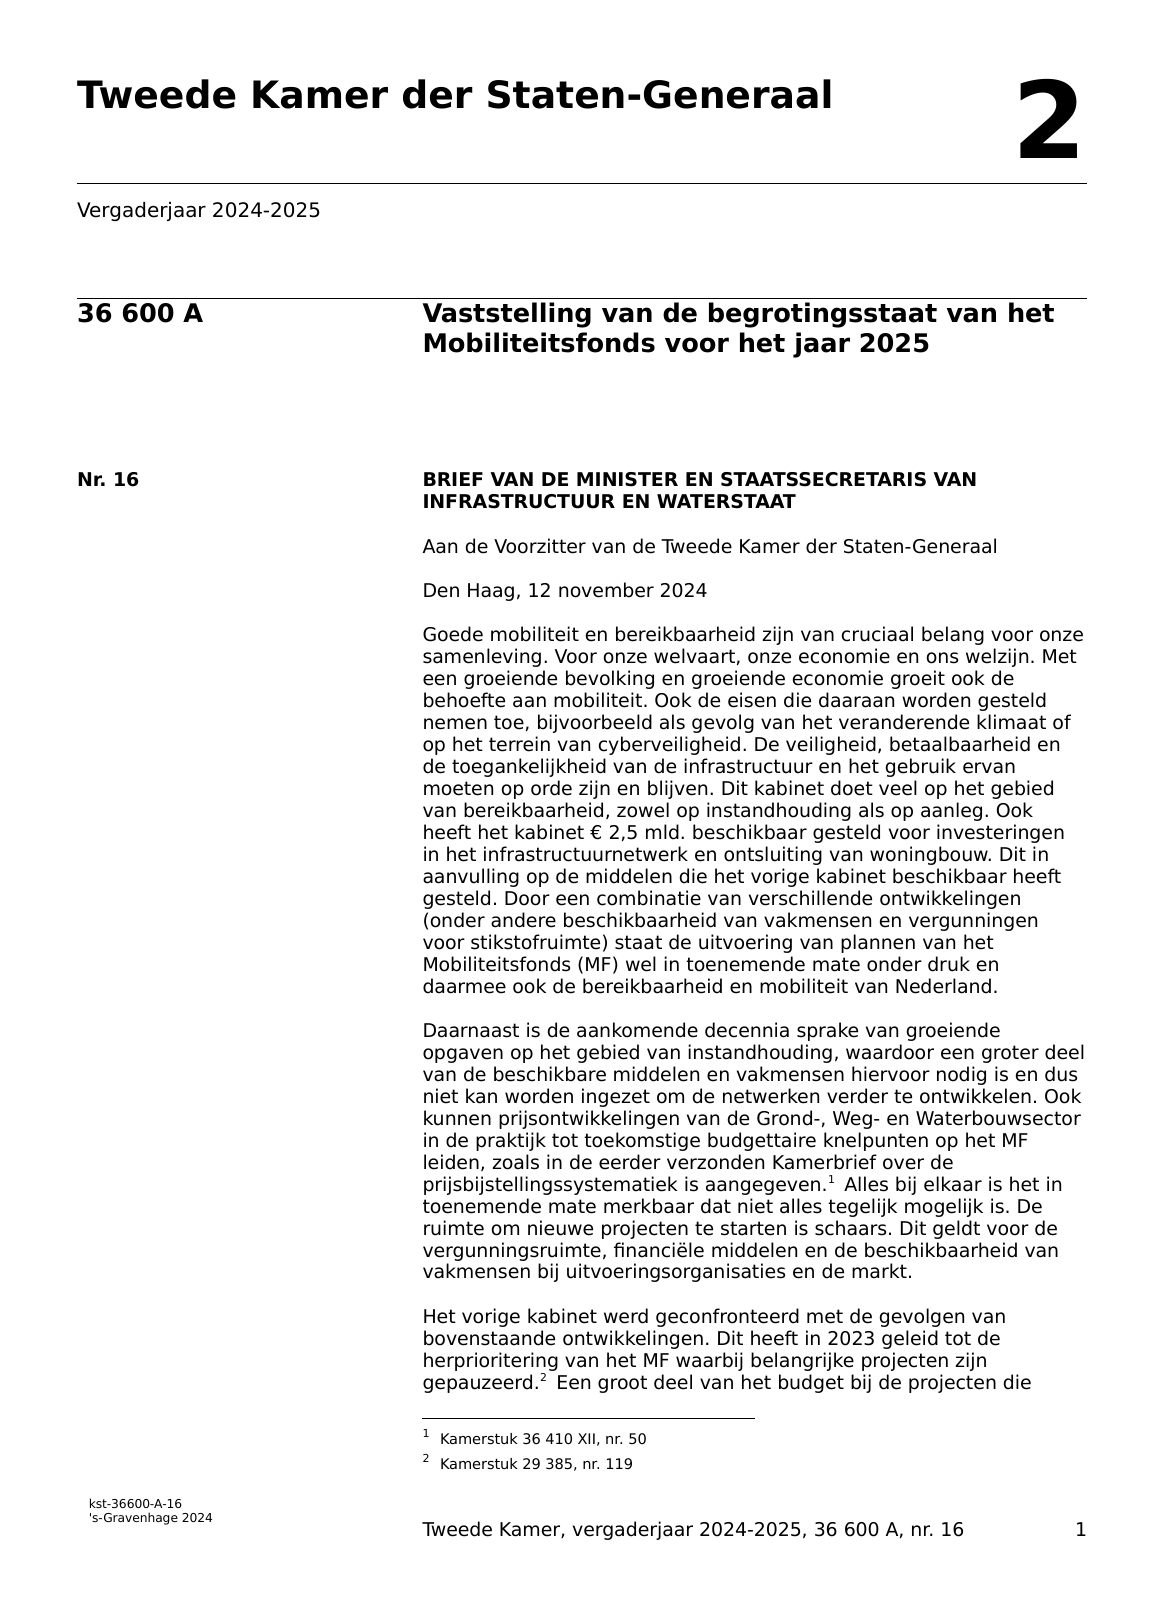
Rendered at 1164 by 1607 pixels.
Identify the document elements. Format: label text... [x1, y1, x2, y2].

table_header 2 [886, 59, 1087, 183]
text 's-Gravenhage 2024 [88, 1511, 323, 1525]
table_cell Vergaderjaar 2024-2025 [77, 184, 1087, 298]
text Het vorige kabinet werd geconfronteerd met de gevolgen van bovenstaande ontwikkelingen. Dit heeft in 2023 geleid tot de herprioritering van het MF waarbij belangrijke projecten zijn gepauzeerd. Een groot deel van het budget bij de projecten die [422, 1306, 1087, 1393]
text Daarnaast is de aankomende decennia sprake van groeiende opgaven op het gebied van instandhouding, waardoor een groter deel van de beschikbare middelen en vakmensen hiervoor nodig is en dus niet kan worden ingezet om de netwerken verder te ontwikkelen. Ook kunnen prijsontwikkelingen van de Grond-, Weg- en Waterbouwsector in de praktijk tot toekomstige budgettaire knelpunten op het MF leiden, zoals in de eerder verzonden Kamerbrief over de prijsbijstellingssystematiek is aangegeven. Alles bij elkaar is het in toenemende mate merkbaar dat niet alles tegelijk mogelijk is. De ruimte om nieuwe projecten te starten is schaars. Dit geldt voor de vergunningsruimte, financiële middelen en de beschikbaarheid van vakmensen bij uitvoeringsorganisaties en de markt. [422, 1020, 1087, 1283]
text Kamerstuk 29 385, nr. 119 [422, 1452, 1087, 1474]
text Goede mobiliteit en bereikbaarheid zijn van cruciaal belang voor onze samenleving. Voor onze welvaart, onze economie en ons welzijn. Met een groeiende bevolking en groeiende economie groeit ook de behoefte aan mobiliteit. Ook de eisen die daaraan worden gesteld nemen toe, bijvoorbeeld als gevolg van het veranderende klimaat of op het terrein van cyberveiligheid. De veiligheid, betaalbaarheid en de toegankelijkheid van de infrastructuur en het gebruik ervan moeten op orde zijn en blijven. Dit kabinet doet veel op het gebied van bereikbaarheid, zowel op instandhouding als op aanleg. Ook heeft het kabinet € 2,5 mld. beschikbaar gesteld voor investeringen in het infrastructuurnetwerk en ontsluiting van woningbouw. Dit in aanvulling op de middelen die het vorige kabinet beschikbaar heeft gesteld. Door een combinatie van verschillende ontwikkelingen (onder andere beschikbaarheid van vakmensen en vergunningen voor stikstofruimte) staat de uitvoering van plannen van het Mobiliteitsfonds (MF) wel in toenemende mate onder druk en daarmee ook de bereikbaarheid en mobiliteit van Nederland. [422, 624, 1087, 997]
text kst-36600-A-16 [88, 1497, 323, 1511]
subtitle 36 600 A Vaststelling van de begrotingsstaat van het Mobiliteitsfonds voor het jaar 2025 [77, 299, 1087, 358]
text Aan de Voorzitter van de Tweede Kamer der Staten-Generaal [422, 536, 1087, 557]
text Den Haag, 12 november 2024 [422, 580, 1087, 602]
text Kamerstuk 36 410 XII, nr. 50 [422, 1427, 1087, 1449]
table_header Tweede Kamer der Staten-Generaal [77, 59, 886, 183]
subtitle Nr. 16 BRIEF VAN DE MINISTER EN STAATSSECRETARIS VAN INFRASTRUCTUUR EN WATERSTAAT [77, 469, 1087, 513]
